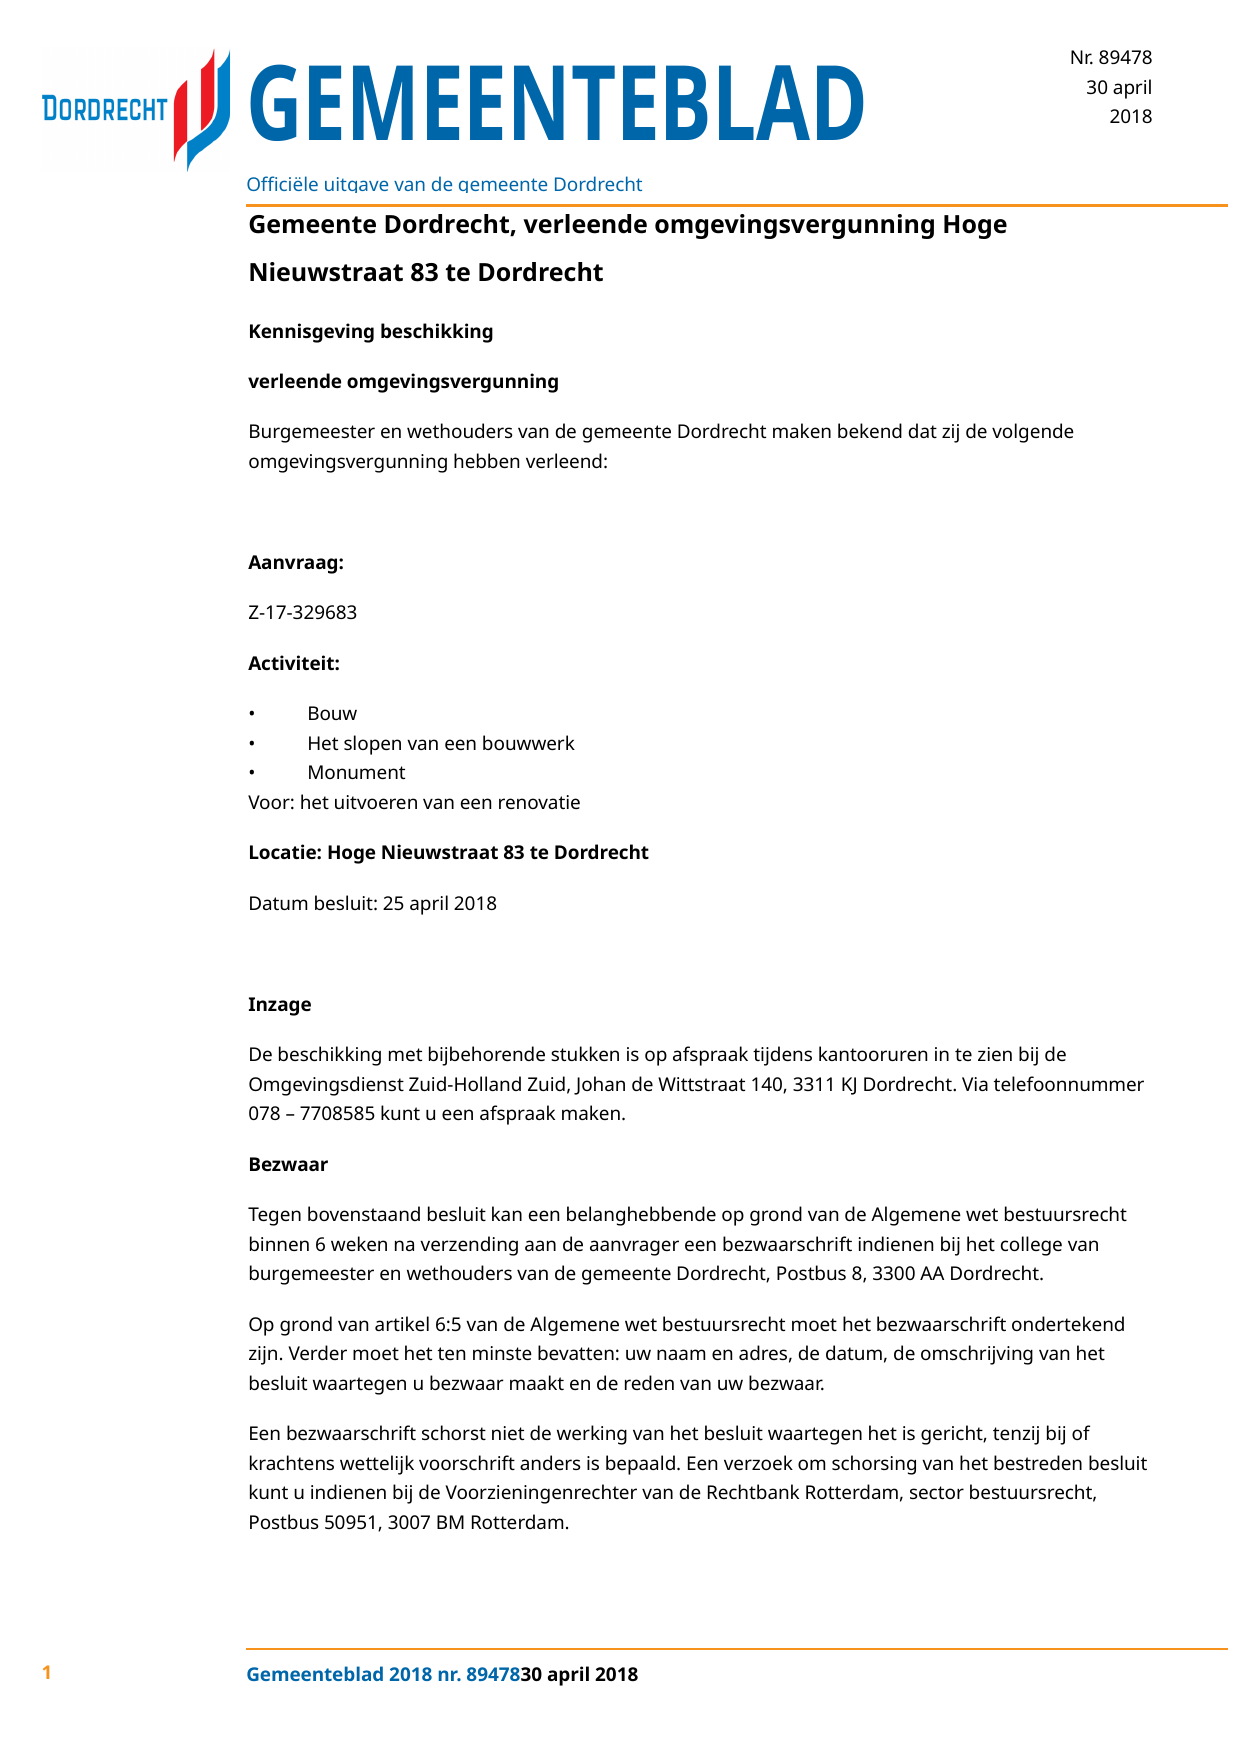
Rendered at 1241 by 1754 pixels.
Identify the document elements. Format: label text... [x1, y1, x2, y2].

text verleende omgevingsvergunning [248, 368, 1152, 394]
text Datum besluit: 25 april 2018 [248, 890, 1152, 916]
text De beschikking met bijbehorende stukken is op afspraak tijdens kantooruren in te zien bij de Omgevingsdienst Zuid-Holland Zuid, Johan de Wittstraat 140, 3311 KJ Dordrecht. Via telefoonnummer 078 – 7708585 kunt u een afspraak maken. [248, 1041, 1152, 1126]
text Aanvraag: [248, 549, 1152, 575]
list Bouw [248, 700, 1152, 726]
text Activiteit: [248, 650, 1152, 676]
text Locatie: Hoge Nieuwstraat 83 te Dordrecht [248, 839, 1152, 865]
text Burgemeester en wethouders van de gemeente Dordrecht maken bekend dat zij de volgende omgevingsvergunning hebben verleend: [248, 419, 1152, 474]
text Tegen bovenstaand besluit kan een belanghebbende op grond van de Algemene wet bestuursrecht binnen 6 weken na verzending aan de aanvrager een bezwaarschrift indienen bij het college van burgemeester en wethouders van de gemeente Dordrecht, Postbus 8, 3300 AA Dordrecht. [248, 1201, 1152, 1286]
text Gemeente Dordrecht, verleende omgevingsvergunning Hoge Nieuwstraat 83 te Dordrecht [248, 207, 1152, 288]
text Voor: het uitvoeren van een renovatie [248, 789, 1152, 815]
text Inzage [248, 991, 1152, 1017]
picture [41, 47, 231, 172]
text Op grond van artikel 6:5 van de Algemene wet bestuursrecht moet het bezwaarschrift ondertekend zijn. Verder moet het ten minste bevatten: uw naam en adres, de datum, de omschrijving van het besluit waartegen u bezwaar maakt en de reden van uw bezwaar. [248, 1311, 1152, 1396]
text Kennisgeving beschikking [248, 318, 1152, 344]
list Het slopen van een bouwwerk [248, 730, 1152, 756]
text Een bezwaarschrift schorst niet de werking van het besluit waartegen het is gericht, tenzij bij of krachtens wettelijk voorschrift anders is bepaald. Een verzoek om schorsing van het bestreden besluit kunt u indienen bij de Voorzieningenrechter van de Rechtbank Rotterdam, sector bestuursrecht, Postbus 50951, 3007 BM Rotterdam. [248, 1420, 1152, 1535]
text Z-17-329683 [248, 599, 1152, 625]
text Bezwaar [248, 1151, 1152, 1177]
list Monument [248, 759, 1152, 785]
